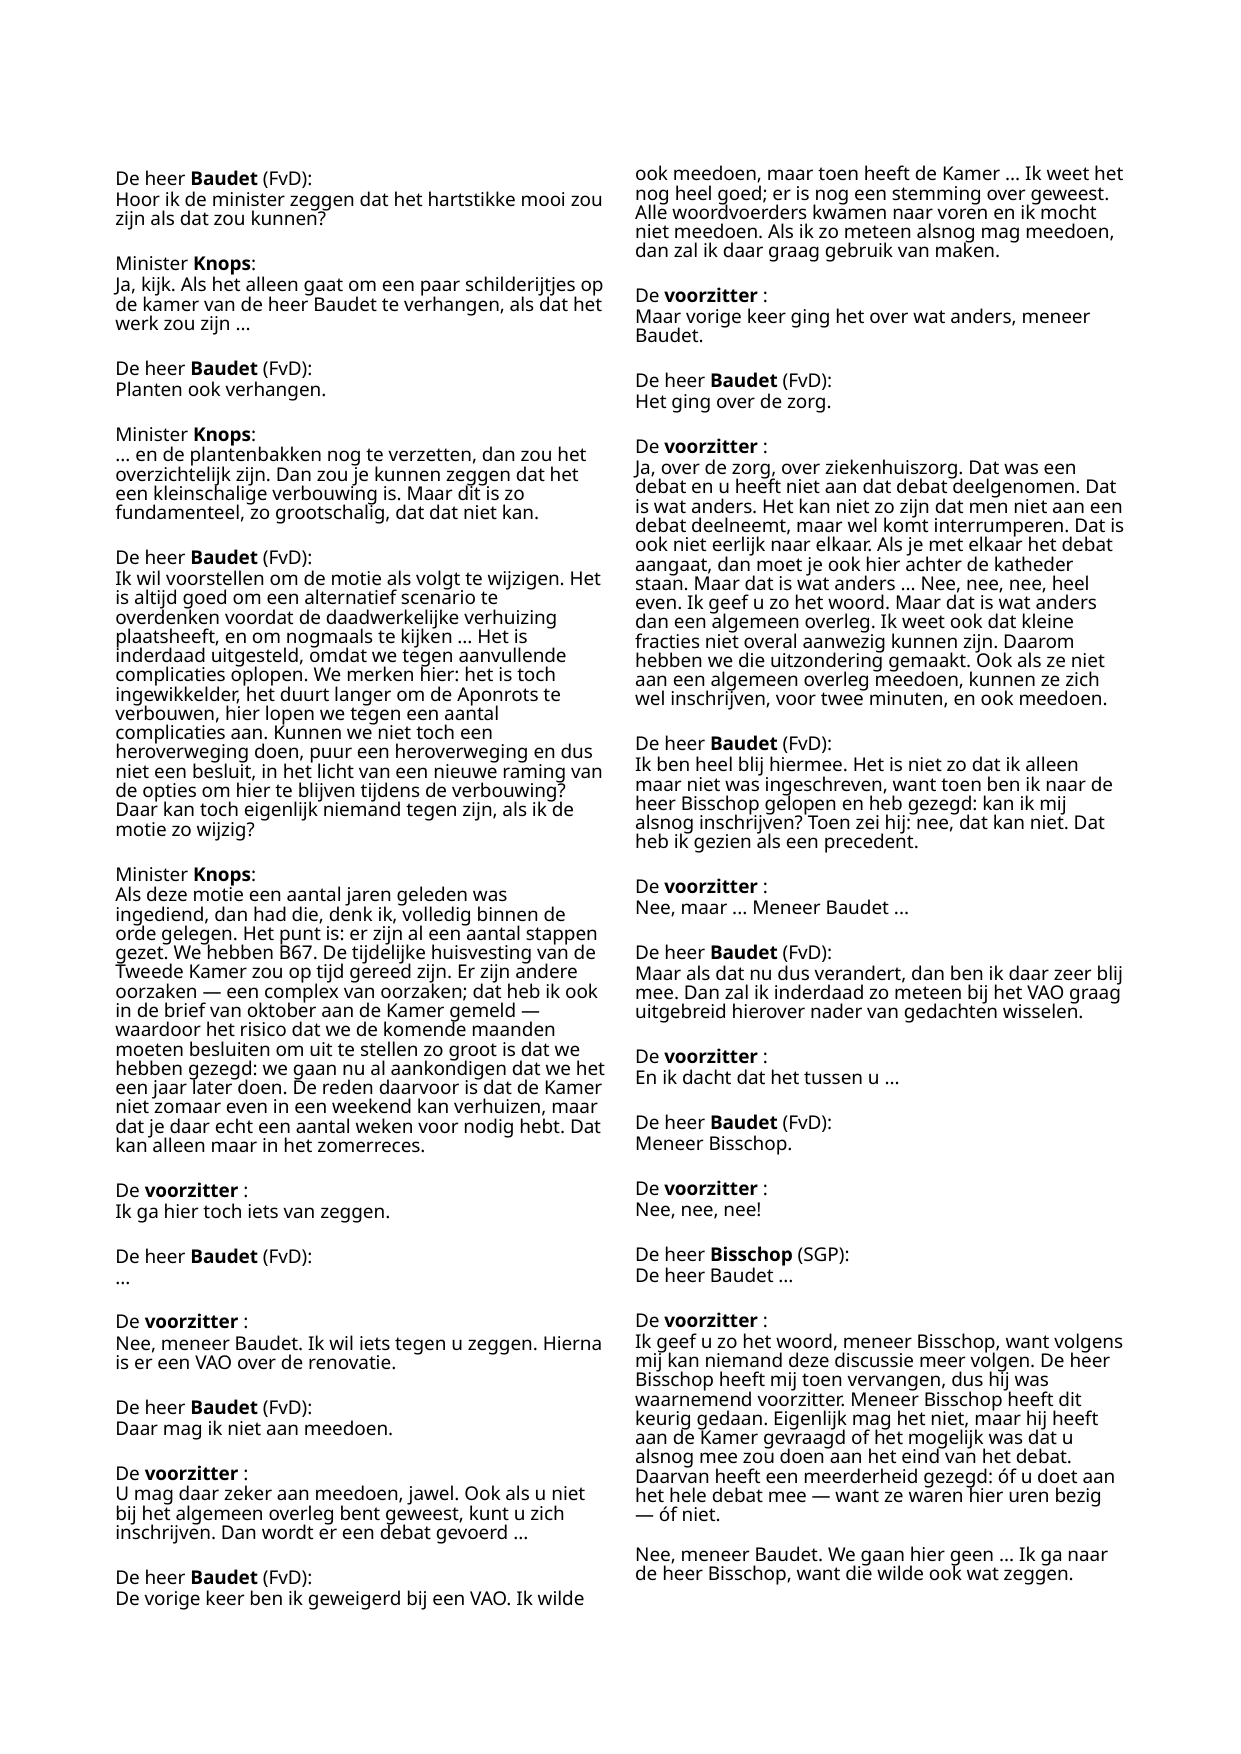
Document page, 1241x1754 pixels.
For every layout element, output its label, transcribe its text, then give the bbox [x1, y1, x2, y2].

text Minister Knops: [115, 251, 605, 276]
text De voorzitter : [115, 1309, 605, 1334]
text De voorzitter : [115, 1177, 605, 1203]
text ... en de plantenbakken nog te verzetten, dan zou het overzichtelijk zijn. Dan zou je kunnen zeggen dat het een kleinschalige verbouwing is. Maar dit is zo fundamenteel, zo grootschalig, dat dat niet kan. [115, 446, 605, 523]
text ... [115, 1269, 605, 1288]
text En ik dacht dat het tussen u ... [635, 1069, 1125, 1089]
text De voorzitter : [635, 433, 1125, 459]
text De voorzitter : [635, 282, 1125, 308]
text Nee, nee, nee! [635, 1201, 1125, 1220]
text Minister Knops: [115, 421, 605, 446]
text Planten ook verhangen. [115, 381, 605, 400]
text Ik ben heel blij hiermee. Het is niet zo dat ik alleen maar niet was ingeschreven, want toen ben ik naar de heer Bisschop gelopen en heb gezegd: kan ik mij alsnog inschrijven? Toen zei hij: nee, dat kan niet. Dat heb ik gezien als een precedent. [635, 756, 1125, 853]
text Het ging over de zorg. [635, 393, 1125, 413]
text Ik geef u zo het woord, meneer Bisschop, want volgens mij kan niemand deze discussie meer volgen. De heer Bisschop heeft mij toen vervangen, dus hij was waarnemend voorzitter. Meneer Bisschop heeft dit keurig gedaan. Eigenlijk mag het niet, maar hij heeft aan de Kamer gevraagd of het mogelijk was dat u alsnog mee zou doen aan het eind van het debat. Daarvan heeft een meerderheid gezegd: óf u doet aan het hele debat mee — want ze waren hier uren bezig — óf niet. [635, 1333, 1125, 1525]
text De heer Baudet (FvD): [115, 355, 605, 381]
text Ik wil voorstellen om de motie als volgt te wijzigen. Het is altijd goed om een alternatief scenario te overdenken voordat de daadwerkelijke verhuizing plaatsheeft, en om nogmaals te kijken ... Het is inderdaad uitgesteld, omdat we tegen aanvullende complicaties oplopen. We merken hier: het is toch ingewikkelder, het duurt langer om de Aponrots te verbouwen, hier lopen we tegen een aantal complicaties aan. Kunnen we niet toch een heroverweging doen, puur een heroverweging en dus niet een besluit, in het licht van een nieuwe raming van de opties om hier te blijven tijdens de verbouwing? Daar kan toch eigenlijk niemand tegen zijn, als ik de motie zo wijzig? [115, 570, 605, 840]
text De heer Baudet (FvD): [115, 1394, 605, 1419]
text De heer Baudet (FvD): [635, 731, 1125, 756]
text Nee, meneer Baudet. Ik wil iets tegen u zeggen. Hierna is er een VAO over de renovatie. [115, 1334, 605, 1373]
text Maar vorige keer ging het over wat anders, meneer Baudet. [635, 308, 1125, 347]
text De voorzitter : [635, 873, 1125, 899]
text De heer Baudet (FvD): [635, 939, 1125, 965]
text De vorige keer ben ik geweigerd bij een VAO. Ik wilde [115, 1590, 605, 1609]
text Ja, over de zorg, over ziekenhuiszorg. Dat was een debat en u heeft niet aan dat debat deelgenomen. Dat is wat anders. Het kan niet zo zijn dat men niet aan een debat deelneemt, maar wel komt interrumperen. Dat is ook niet eerlijk naar elkaar. Als je met elkaar het debat aangaat, dan moet je ook hier achter de katheder staan. Maar dat is wat anders ... Nee, nee, nee, heel even. Ik geef u zo het woord. Maar dat is wat anders dan een algemeen overleg. Ik weet ook dat kleine fracties niet overal aanwezig kunnen zijn. Daarom hebben we die uitzondering gemaakt. Ook als ze niet aan een algemeen overleg meedoen, kunnen ze zich wel inschrijven, voor twee minuten, en ook meedoen. [635, 459, 1125, 710]
text Ja, kijk. Als het alleen gaat om een paar schilderijtjes op de kamer van de heer Baudet te verhangen, als dat het werk zou zijn ... [115, 276, 605, 334]
text Hoor ik de minister zeggen dat het hartstikke mooi zou zijn als dat zou kunnen? [115, 191, 605, 230]
text Als deze motie een aantal jaren geleden was ingediend, dan had die, denk ik, volledig binnen de orde gelegen. Het punt is: er zijn al een aantal stappen gezet. We hebben B67. De tijdelijke huisvesting van de Tweede Kamer zou op tijd gereed zijn. Er zijn andere oorzaken — een complex van oorzaken; dat heb ik ook in de brief van oktober aan de Kamer gemeld — waardoor het risico dat we de komende maanden moeten besluiten om uit te stellen zo groot is dat we hebben gezegd: we gaan nu al aankondigen dat we het een jaar later doen. De reden daarvoor is dat de Kamer niet zomaar even in een weekend kan verhuizen, maar dat je daar echt een aantal weken voor nodig hebt. Dat kan alleen maar in het zomerreces. [115, 886, 605, 1156]
text Minister Knops: [115, 861, 605, 886]
text Meneer Bisschop. [635, 1135, 1125, 1154]
text De voorzitter : [115, 1460, 605, 1485]
text Ik ga hier toch iets van zeggen. [115, 1203, 605, 1222]
text ook meedoen, maar toen heeft de Kamer ... Ik weet het nog heel goed; er is nog een stemming over geweest. Alle woordvoerders kwamen naar voren en ik mocht niet meedoen. Als ik zo meteen alsnog mag meedoen, dan zal ik daar graag gebruik van maken. [635, 165, 1125, 262]
text De heer Bisschop (SGP): [635, 1241, 1125, 1267]
text De voorzitter : [635, 1307, 1125, 1333]
text Nee, meneer Baudet. We gaan hier geen ... Ik ga naar de heer Bisschop, want die wilde ook wat zeggen. [635, 1546, 1125, 1585]
text De heer Baudet (FvD): [635, 368, 1125, 393]
text De heer Baudet (FvD): [115, 544, 605, 570]
text De voorzitter : [635, 1175, 1125, 1201]
text De heer Baudet (FvD): [115, 1564, 605, 1590]
text Daar mag ik niet aan meedoen. [115, 1419, 605, 1439]
text De heer Baudet (FvD): [115, 165, 605, 191]
text De heer Baudet ... [635, 1267, 1125, 1286]
text De voorzitter : [635, 1044, 1125, 1069]
text De heer Baudet (FvD): [635, 1109, 1125, 1135]
text Maar als dat nu dus verandert, dan ben ik daar zeer blij mee. Dan zal ik inderdaad zo meteen bij het VAO graag uitgebreid hierover nader van gedachten wisselen. [635, 965, 1125, 1023]
text Nee, maar ... Meneer Baudet ... [635, 899, 1125, 918]
text De heer Baudet (FvD): [115, 1243, 605, 1269]
text U mag daar zeker aan meedoen, jawel. Ook als u niet bij het algemeen overleg bent geweest, kunt u zich inschrijven. Dan wordt er een debat gevoerd ... [115, 1485, 605, 1543]
